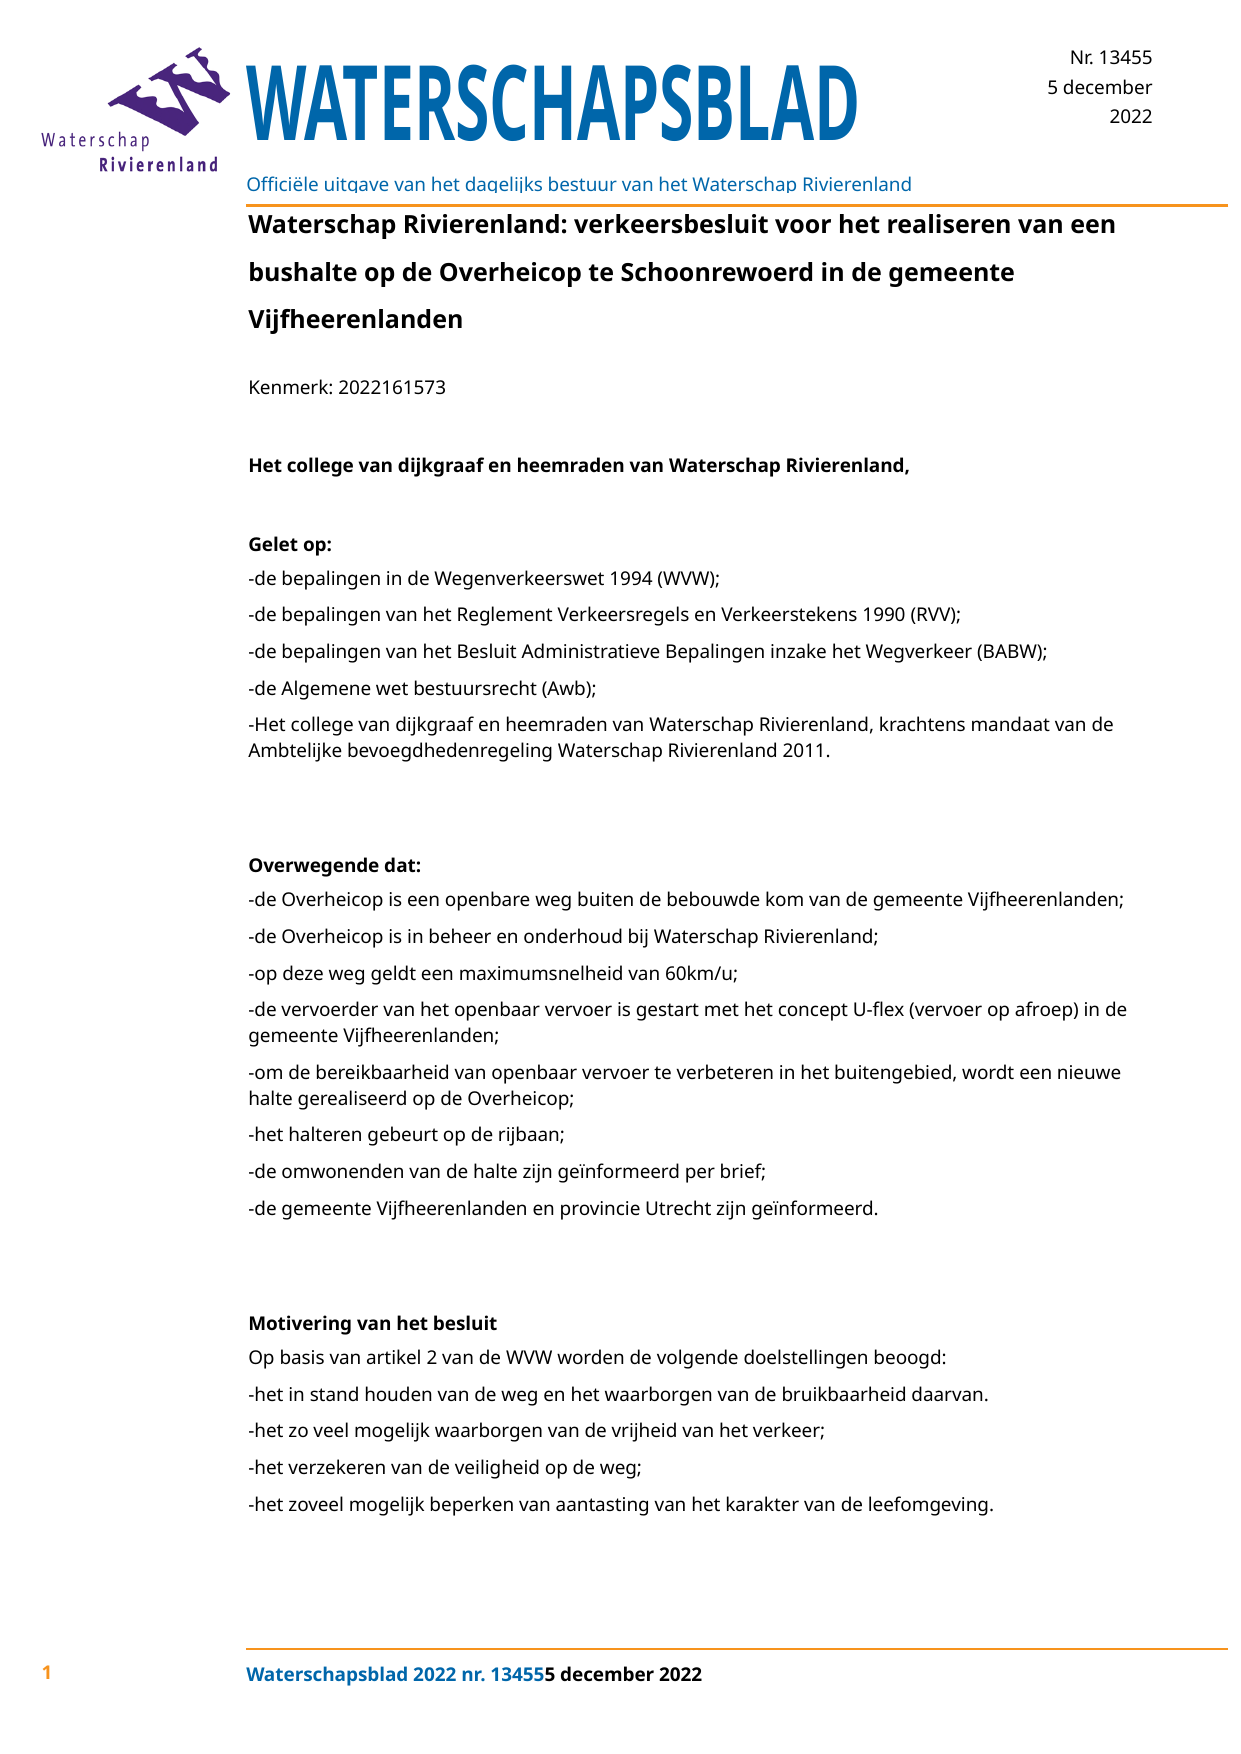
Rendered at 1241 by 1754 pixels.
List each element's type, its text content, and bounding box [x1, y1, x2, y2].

text Motivering van het besluit [248, 1310, 1152, 1336]
text -het verzekeren van de veiligheid op de weg; [248, 1454, 1152, 1480]
text -op deze weg geldt een maximumsnelheid van 60km/u; [248, 960, 1152, 986]
text -het zoveel mogelijk beperken van aantasting van het karakter van de leefomgeving. [248, 1491, 1152, 1516]
text Overwegende dat: [248, 853, 1152, 878]
text -de bepalingen van het Besluit Administratieve Bepalingen inzake het Wegverkeer (BABW); [248, 638, 1152, 664]
text -Het college van dijkgraaf en heemraden van Waterschap Rivierenland, krachtens mandaat van de Ambtelijke bevoegdhedenregeling Waterschap Rivierenland 2011. [248, 712, 1152, 763]
text -het in stand houden van de weg en het waarborgen van de bruikbaarheid daarvan. [248, 1381, 1152, 1406]
text Kenmerk: 2022161573 [248, 374, 1152, 399]
text -de Overheicop is een openbare weg buiten de bebouwde kom van de gemeente Vijfheerenlanden; [248, 887, 1152, 912]
text Het college van dijkgraaf en heemraden van Waterschap Rivierenland, [248, 452, 1152, 478]
text -de omwonenden van de halte zijn geïnformeerd per brief; [248, 1158, 1152, 1184]
text -het zo veel mogelijk waarborgen van de vrijheid van het verkeer; [248, 1417, 1152, 1443]
text -het halteren gebeurt op de rijbaan; [248, 1121, 1152, 1147]
text Waterschap Rivierenland: verkeersbesluit voor het realiseren van een bushalte op de Overheicop te Schoonrewoerd in de gemeente Vijfheerenlanden [248, 207, 1152, 336]
text -de Overheicop is in beheer en onderhoud bij Waterschap Rivierenland; [248, 923, 1152, 949]
text -de bepalingen in de Wegenverkeerswet 1994 (WVW); [248, 565, 1152, 591]
text Op basis van artikel 2 van de WVW worden de volgende doelstellingen beoogd: [248, 1344, 1152, 1370]
text -de vervoerder van het openbaar vervoer is gestart met het concept U-flex (vervoer op afroep) in de gemeente Vijfheerenlanden; [248, 997, 1152, 1048]
text Gelet op: [248, 531, 1152, 557]
text -om de bereikbaarheid van openbaar vervoer te verbeteren in het buitengebied, wordt een nieuwe halte gerealiseerd op de Overheicop; [248, 1059, 1152, 1111]
picture [41, 47, 231, 172]
text -de Algemene wet bestuursrecht (Awb); [248, 675, 1152, 701]
text -de gemeente Vijfheerenlanden en provincie Utrecht zijn geïnformeerd. [248, 1195, 1152, 1221]
text -de bepalingen van het Reglement Verkeersregels en Verkeerstekens 1990 (RVV); [248, 602, 1152, 627]
